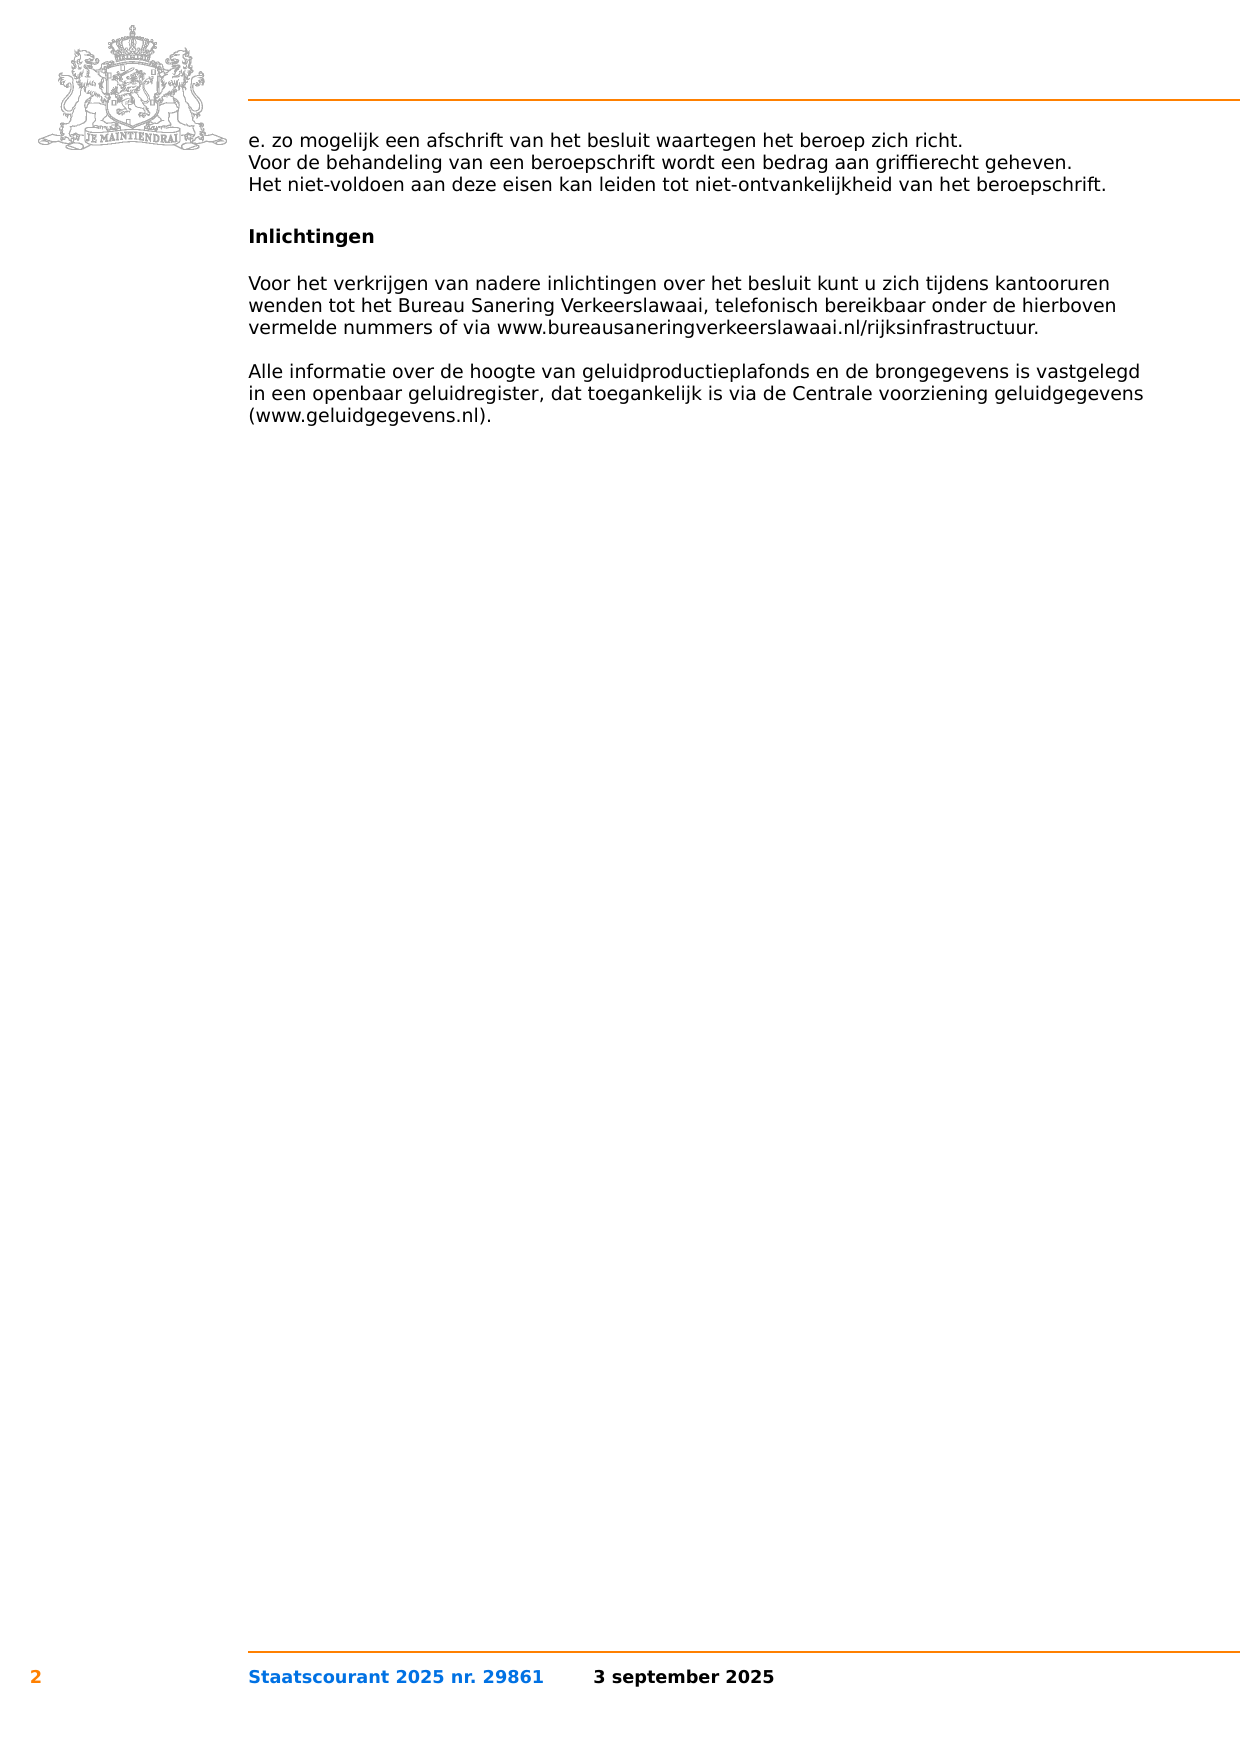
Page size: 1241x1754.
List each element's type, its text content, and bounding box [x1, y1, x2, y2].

text Voor het verkrijgen van nadere inlichtingen over het besluit kunt u zich tijdens kantooruren wenden tot het Bureau Sanering Verkeerslawaai, telefonisch bereikbaar onder de hierboven vermelde nummers of via www.bureausaneringverkeerslawaai.nl/rijksinfrastructuur. [248, 273, 1163, 339]
text e. zo mogelijk een afschrift van het besluit waartegen het beroep zich richt. [248, 130, 1163, 152]
picture [38, 25, 227, 150]
text Het niet-voldoen aan deze eisen kan leiden tot niet-ontvankelijkheid van het beroepschrift. [248, 174, 1163, 196]
subtitle Inlichtingen [248, 226, 1163, 248]
text Voor de behandeling van een beroepschrift wordt een bedrag aan griffierecht geheven. [248, 152, 1163, 174]
text Alle informatie over de hoogte van geluidproductieplafonds en de brongegevens is vastgelegd in een openbaar geluidregister, dat toegankelijk is via de Centrale voorziening geluidgegevens (www.geluidgegevens.nl). [248, 361, 1163, 427]
